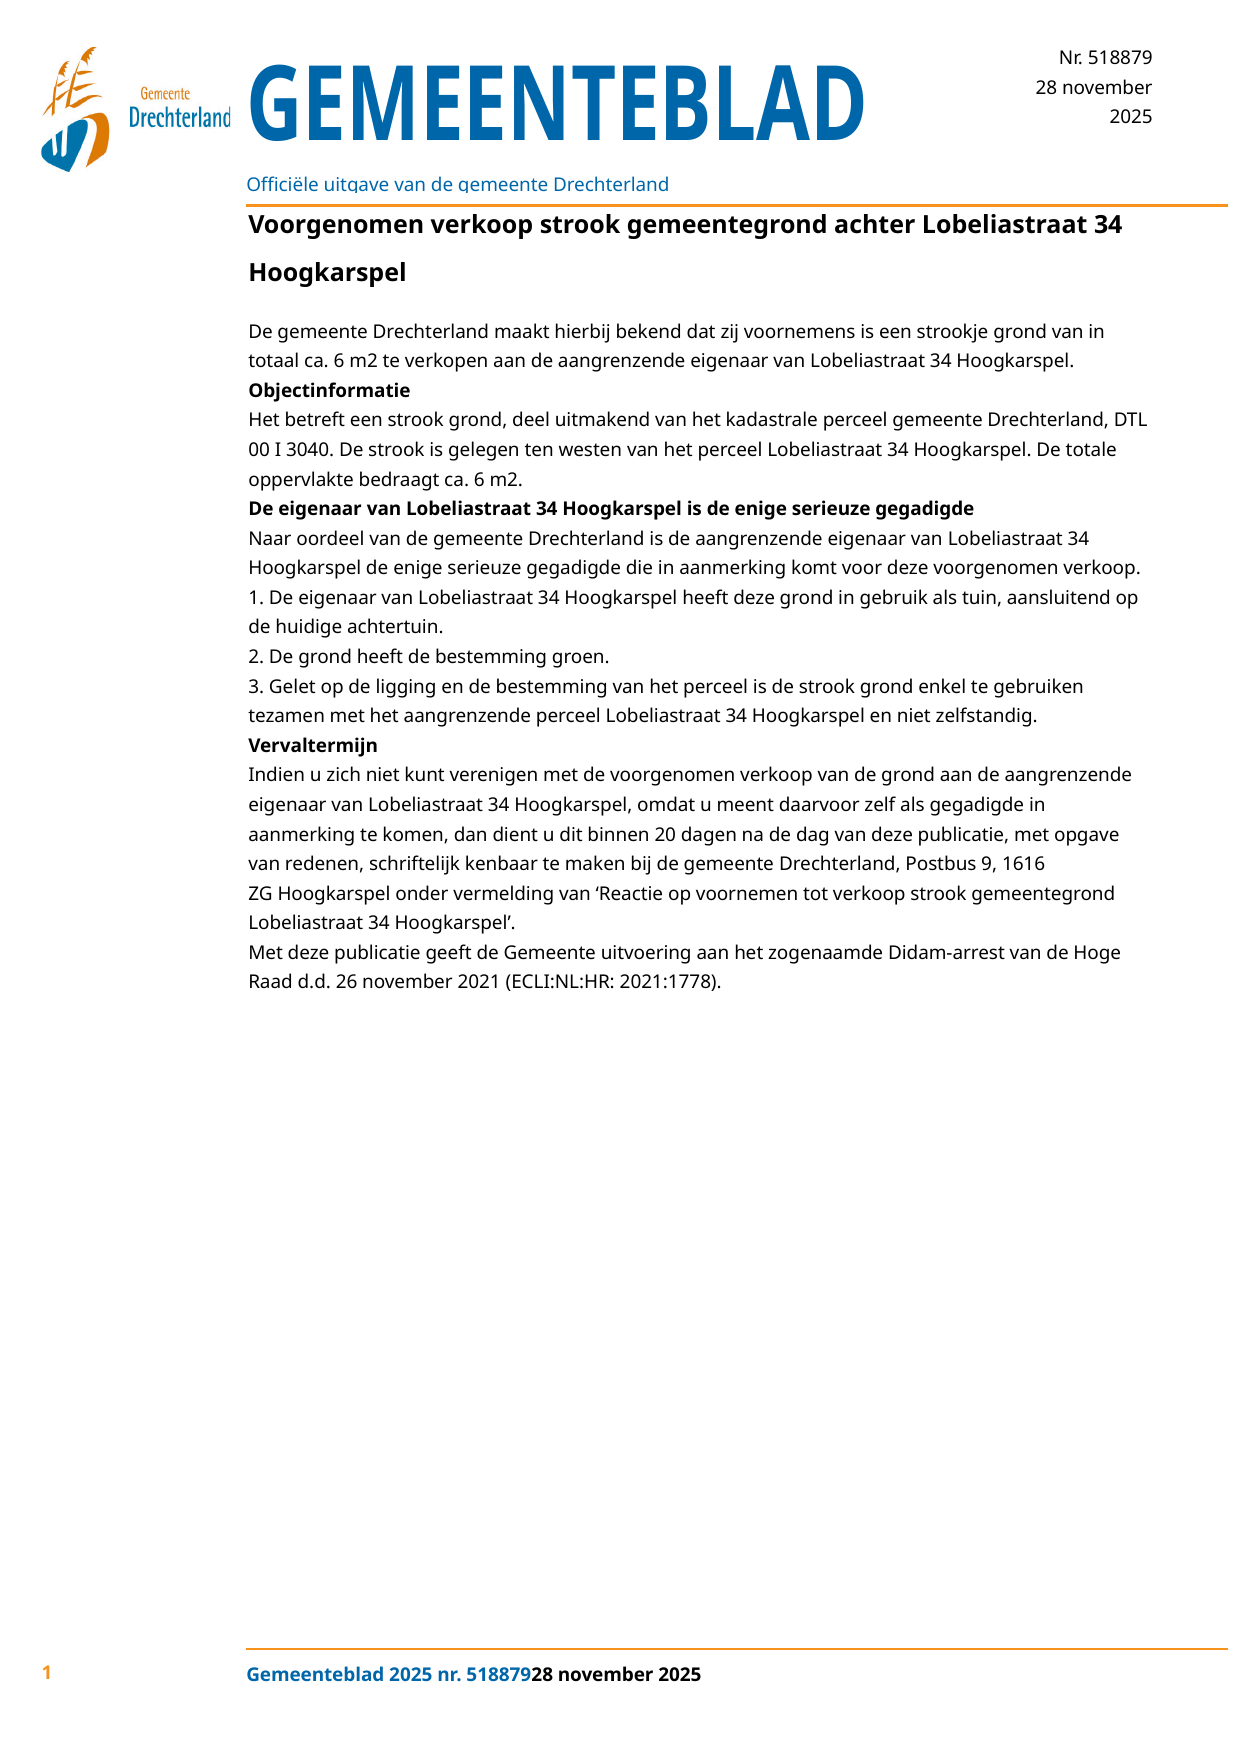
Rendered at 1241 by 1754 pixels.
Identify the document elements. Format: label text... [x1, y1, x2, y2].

text Vervaltermijn [248, 732, 1152, 758]
text Naar oordeel van de gemeente Drechterland is de aangrenzende eigenaar van Lobeliastraat 34 Hoogkarspel de enige serieuze gegadigde die in aanmerking komt voor deze voorgenomen verkoop. [248, 525, 1152, 580]
text Voorgenomen verkoop strook gemeentegrond achter Lobeliastraat 34 Hoogkarspel [248, 207, 1152, 288]
picture [41, 158, 64, 172]
text De eigenaar van Lobeliastraat 34 Hoogkarspel is de enige serieuze gegadigde [248, 495, 1152, 521]
text Indien u zich niet kunt verenigen met de voorgenomen verkoop van de grond aan de aangrenzende eigenaar van Lobeliastraat 34 Hoogkarspel, omdat u meent daarvoor zelf als gegadigde in aanmerking te komen, dan dient u dit binnen 20 dagen na de dag van deze publicatie, met opgave van redenen, schriftelijk kenbaar te maken bij de gemeente Drechterland, Postbus 9, 1616 ZG Hoogkarspel onder vermelding van ‘Reactie op voornemen tot verkoop strook gemeentegrond Lobeliastraat 34 Hoogkarspel’. [248, 762, 1152, 935]
text 3. Gelet op de ligging en de bestemming van het perceel is de strook grond enkel te gebruiken tezamen met het aangrenzende perceel Lobeliastraat 34 Hoogkarspel en niet zelfstandig. [248, 673, 1152, 728]
text 1. De eigenaar van Lobeliastraat 34 Hoogkarspel heeft deze grond in gebruik als tuin, aansluitend op de huidige achtertuin. [248, 584, 1152, 639]
text Het betreft een strook grond, deel uitmakend van het kadastrale perceel gemeente Drechterland, DTL 00 I 3040. De strook is gelegen ten westen van het perceel Lobeliastraat 34 Hoogkarspel. De totale oppervlakte bedraagt ca. 6 m2. [248, 407, 1152, 492]
picture [41, 47, 231, 172]
text Met deze publicatie geeft de Gemeente uitvoering aan het zogenaamde Didam-arrest van de Hoge Raad d.d. 26 november 2021 (ECLI:NL:HR: 2021:1778). [248, 939, 1152, 994]
text 2. De grond heeft de bestemming groen. [248, 643, 1152, 669]
picture [226, 115, 231, 124]
text Objectinformatie [248, 377, 1152, 403]
text De gemeente Drechterland maakt hierbij bekend dat zij voornemens is een strookje grond van in totaal ca. 6 m2 te verkopen aan de aangrenzende eigenaar van Lobeliastraat 34 Hoogkarspel. [248, 318, 1152, 373]
